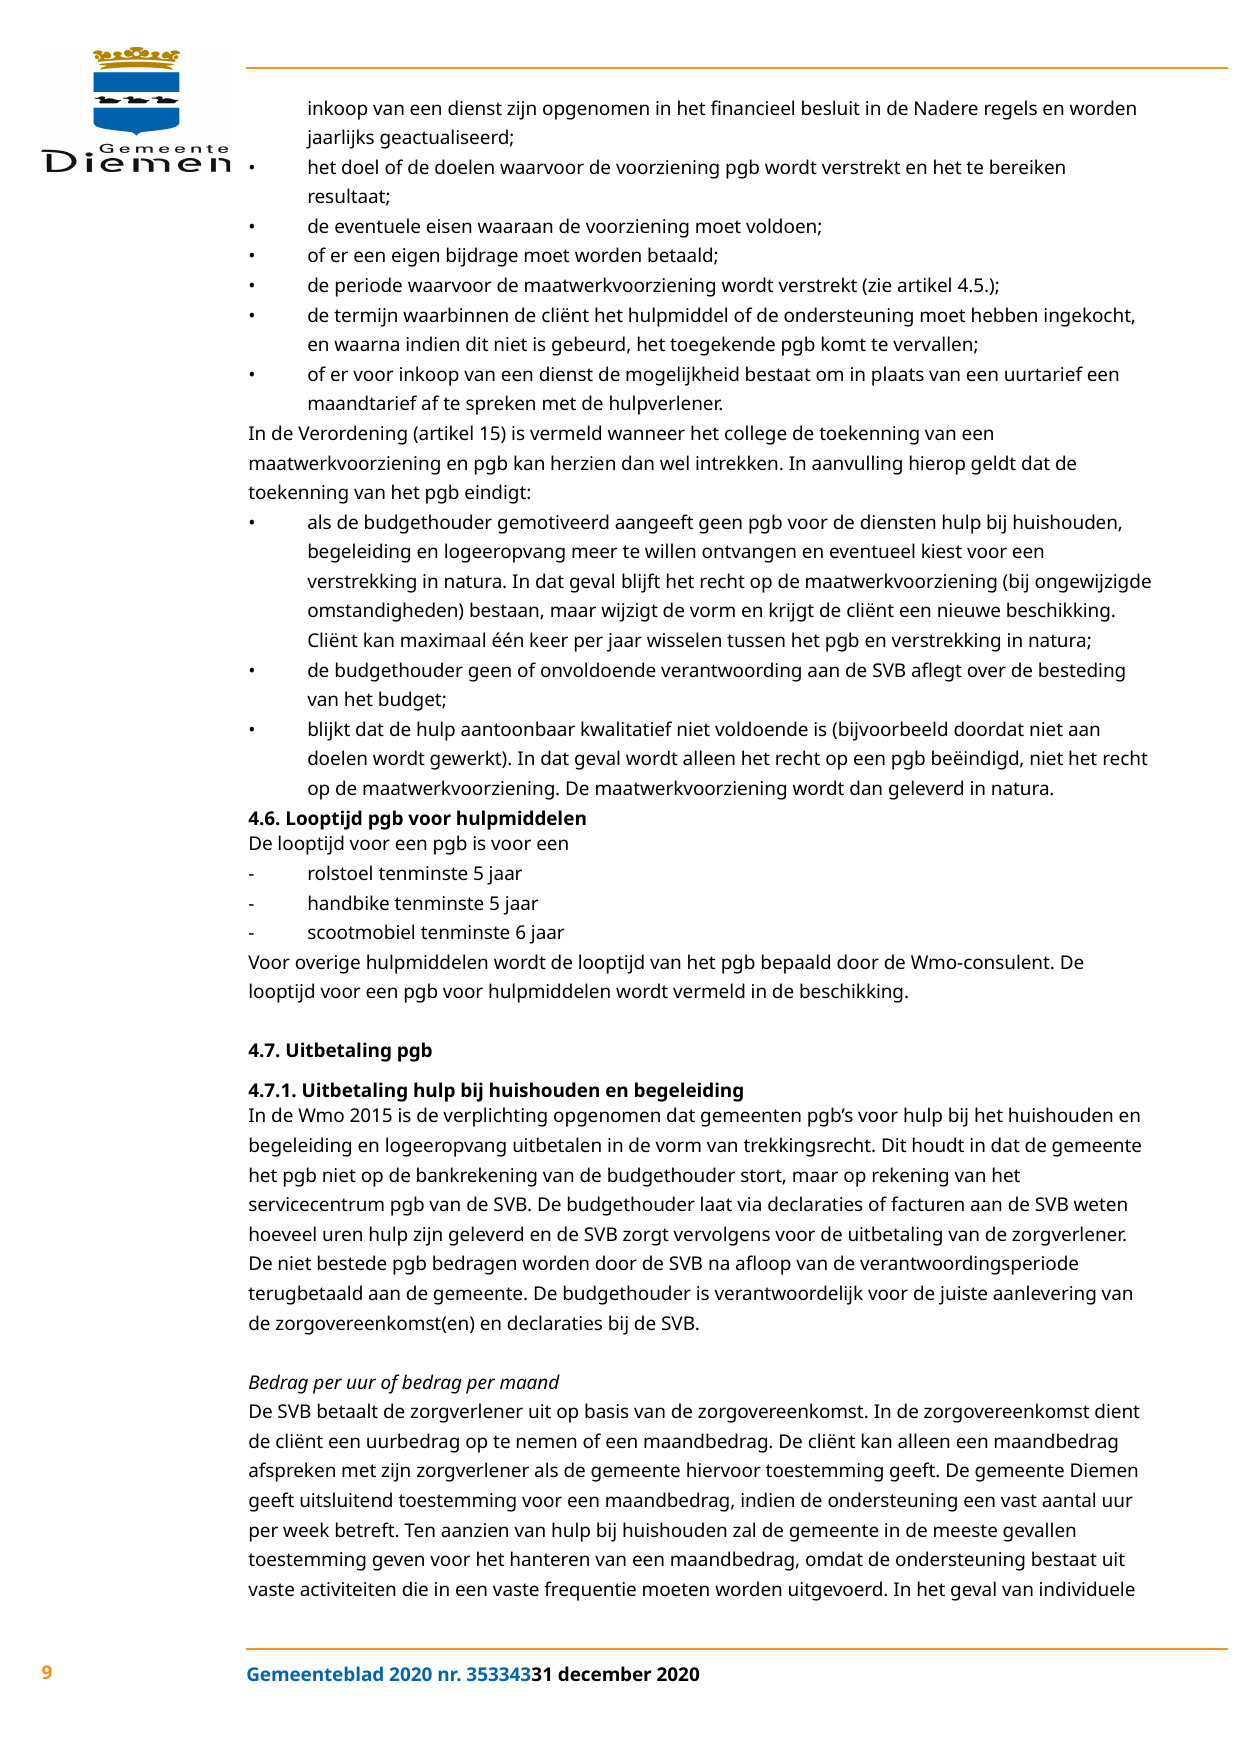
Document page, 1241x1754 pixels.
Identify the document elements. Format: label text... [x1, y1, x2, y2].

list of er voor inkoop van een dienst de mogelijkheid bestaat om in plaats van een uurtarief een maandtarief af te spreken met de hulpverlener. [248, 361, 1152, 416]
list de eventuele eisen waaraan de voorziening moet voldoen; [248, 213, 1152, 239]
text 4.6. Looptijd pgb voor hulpmiddelen [248, 805, 1152, 831]
text De SVB betaalt de zorgverlener uit op basis van de zorgovereenkomst. In de zorgovereenkomst dient de cliënt een uurbedrag op te nemen of een maandbedrag. De cliënt kan alleen een maandbedrag afspreken met zijn zorgverlener als de gemeente hiervoor toestemming geeft. De gemeente Diemen geeft uitsluitend toestemming voor een maandbedrag, indien de ondersteuning een vast aantal uur per week betreft. Ten aanzien van hulp bij huishouden zal de gemeente in de meeste gevallen toestemming geven voor het hanteren van een maandbedrag, omdat de ondersteuning bestaat uit vaste activiteiten die in een vaste frequentie moeten worden uitgevoerd. In het geval van individuele [248, 1398, 1152, 1602]
text De looptijd voor een pgb is voor een [248, 831, 1152, 856]
text In de Verordening (artikel 15) is vermeld wanneer het college de toekenning van een maatwerkvoorziening en pgb kan herzien dan wel intrekken. In aanvulling hierop geldt dat de toekenning van het pgb eindigt: [248, 420, 1152, 505]
text Bedrag per uur of bedrag per maand [248, 1369, 1152, 1394]
list scootmobiel tenminste 6 jaar [248, 919, 1152, 945]
text In de Wmo 2015 is de verplichting opgenomen dat gemeenten pgb’s voor hulp bij het huishouden en begeleiding en logeeropvang uitbetalen in de vorm van trekkingsrecht. Dit houdt in dat de gemeente het pgb niet op de bankrekening van de budgethouder stort, maar op rekening van het servicecentrum pgb van de SVB. De budgethouder laat via declaraties of facturen aan de SVB weten hoeveel uren hulp zijn geleverd en de SVB zorgt vervolgens voor de uitbetaling van de zorgverlener. De niet bestede pgb bedragen worden door de SVB na afloop van de verantwoordingsperiode terugbetaald aan de gemeente. De budgethouder is verantwoordelijk voor de juiste aanlevering van de zorgovereenkomst(en) en declaraties bij de SVB. [248, 1103, 1152, 1335]
list rolstoel tenminste 5 jaar [248, 860, 1152, 886]
list blijkt dat de hulp aantoonbaar kwalitatief niet voldoende is (bijvoorbeeld doordat niet aan doelen wordt gewerkt). In dat geval wordt alleen het recht op een pgb beëindigd, niet het recht op de maatwerkvoorziening. De maatwerkvoorziening wordt dan geleverd in natura. [248, 716, 1152, 801]
list of er een eigen bijdrage moet worden betaald; [248, 243, 1152, 268]
list het doel of de doelen waarvoor de voorziening pgb wordt verstrekt en het te bereiken resultaat; [248, 154, 1152, 209]
list de periode waarvoor de maatwerkvoorziening wordt verstrekt (zie artikel 4.5.); [248, 272, 1152, 298]
text 4.7.1. Uitbetaling hulp bij huishouden en begeleiding [248, 1077, 1152, 1103]
list de termijn waarbinnen de cliënt het hulpmiddel of de ondersteuning moet hebben ingekocht, en waarna indien dit niet is gebeurd, het toegekende pgb komt te vervallen; [248, 302, 1152, 357]
text Voor overige hulpmiddelen wordt de looptijd van het pgb bepaald door de Wmo-consulent. De looptijd voor een pgb voor hulpmiddelen wordt vermeld in de beschikking. [248, 949, 1152, 1004]
list de budgethouder geen of onvoldoende verantwoording aan de SVB aflegt over de besteding van het budget; [248, 657, 1152, 712]
list als de budgethouder gemotiveerd aangeeft geen pgb voor de diensten hulp bij huishouden, begeleiding en logeeropvang meer te willen ontvangen en eventueel kiest voor een verstrekking in natura. In dat geval blijft het recht op de maatwerkvoorziening (bij ongewijzigde omstandigheden) bestaan, maar wijzigt de vorm en krijgt de cliënt een nieuwe beschikking. Cliënt kan maximaal één keer per jaar wisselen tussen het pgb en verstrekking in natura; [248, 509, 1152, 653]
list inkoop van een dienst zijn opgenomen in het financieel besluit in de Nadere regels en worden jaarlijks geactualiseerd; [248, 95, 1152, 150]
text 4.7. Uitbetaling pgb [248, 1038, 1152, 1063]
picture [41, 47, 231, 172]
list handbike tenminste 5 jaar [248, 890, 1152, 915]
